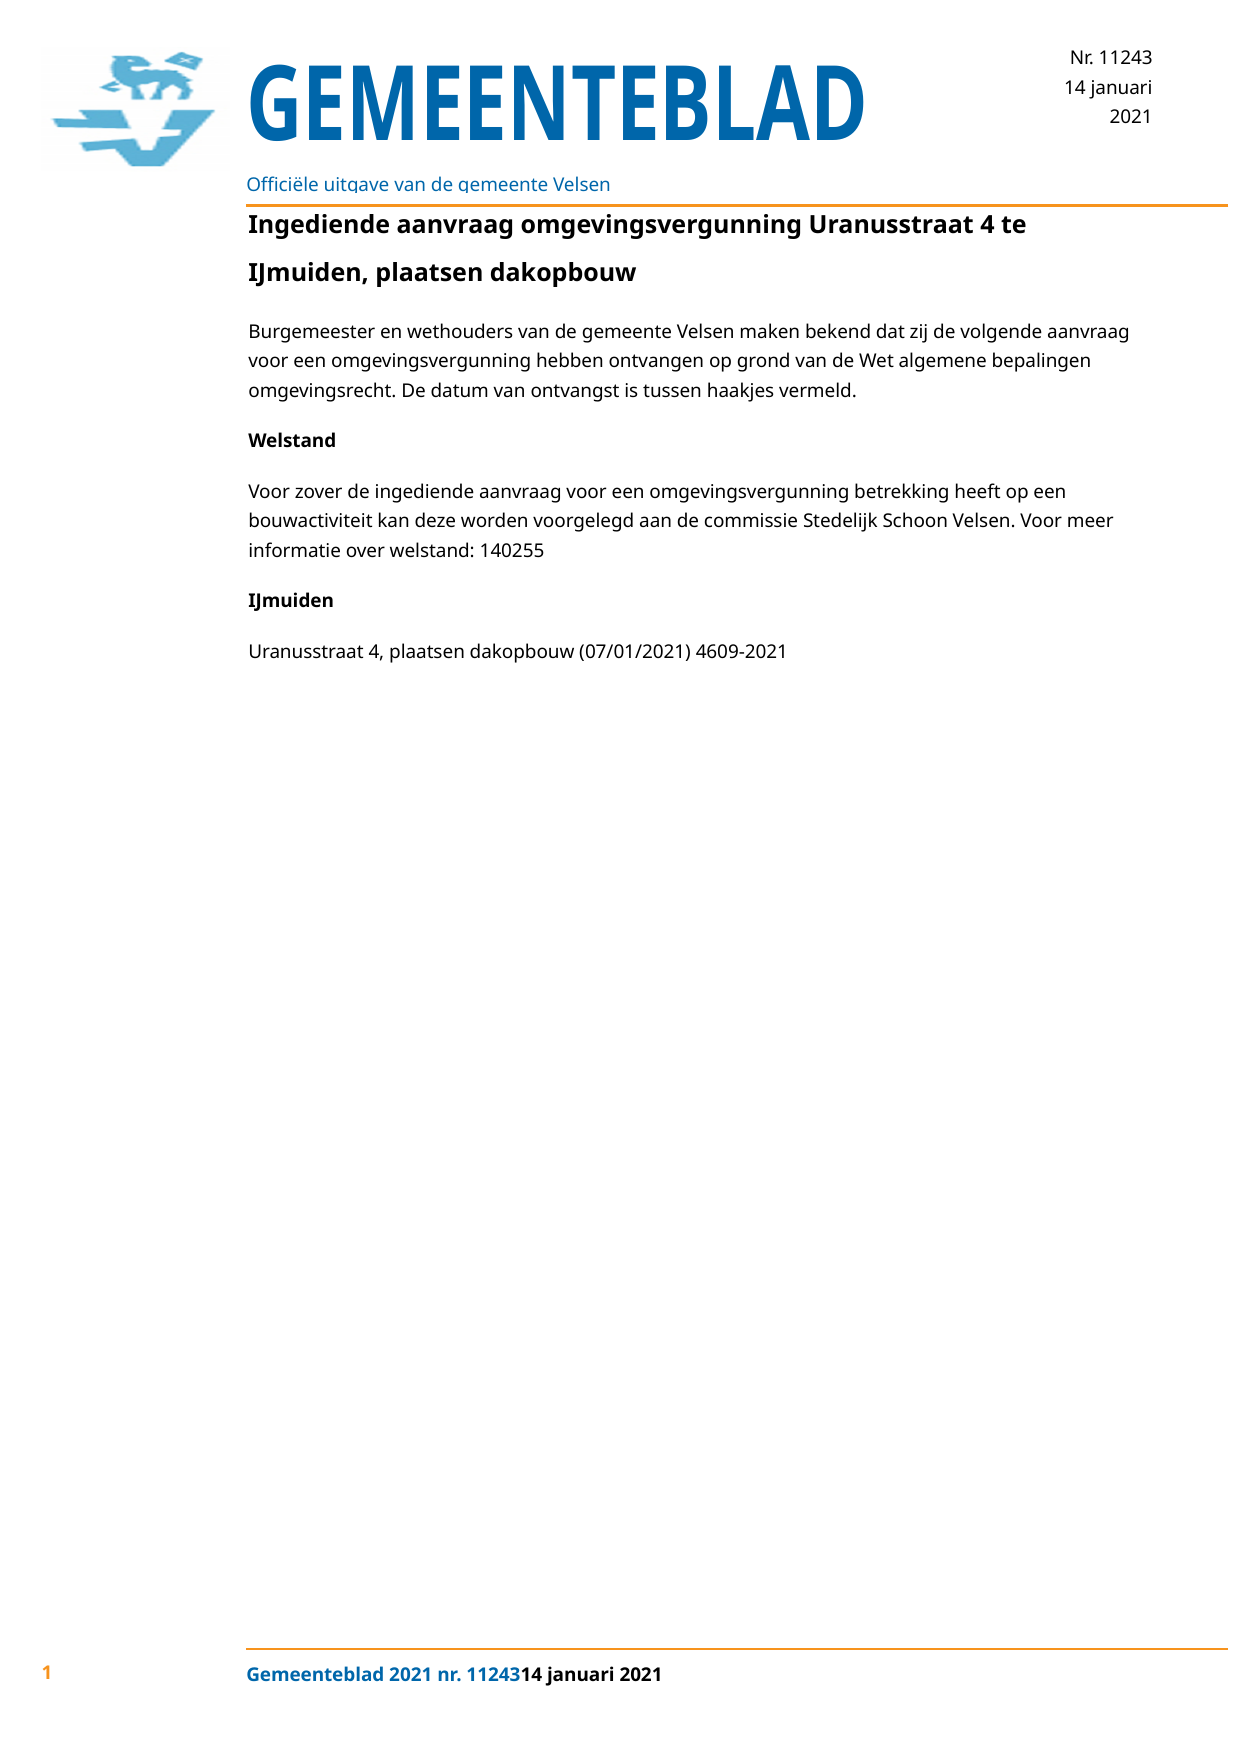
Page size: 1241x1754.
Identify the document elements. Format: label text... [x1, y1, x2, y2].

text IJmuiden [248, 587, 1152, 613]
text Burgemeester en wethouders van de gemeente Velsen maken bekend dat zij de volgende aanvraag voor een omgevingsvergunning hebben ontvangen op grond van de Wet algemene bepalingen omgevingsrecht. De datum van ontvangst is tussen haakjes vermeld. [248, 318, 1152, 403]
text Welstand [248, 427, 1152, 453]
picture [41, 47, 231, 172]
text Voor zover de ingediende aanvraag voor een omgevingsvergunning betrekking heeft op een bouwactiviteit kan deze worden voorgelegd aan de commissie Stedelijk Schoon Velsen. Voor meer informatie over welstand: 140255 [248, 478, 1152, 563]
text Ingediende aanvraag omgevingsvergunning Uranusstraat 4 te IJmuiden, plaatsen dakopbouw [248, 207, 1152, 288]
text Uranusstraat 4, plaatsen dakopbouw (07/01/2021) 4609-2021 [248, 638, 1152, 664]
